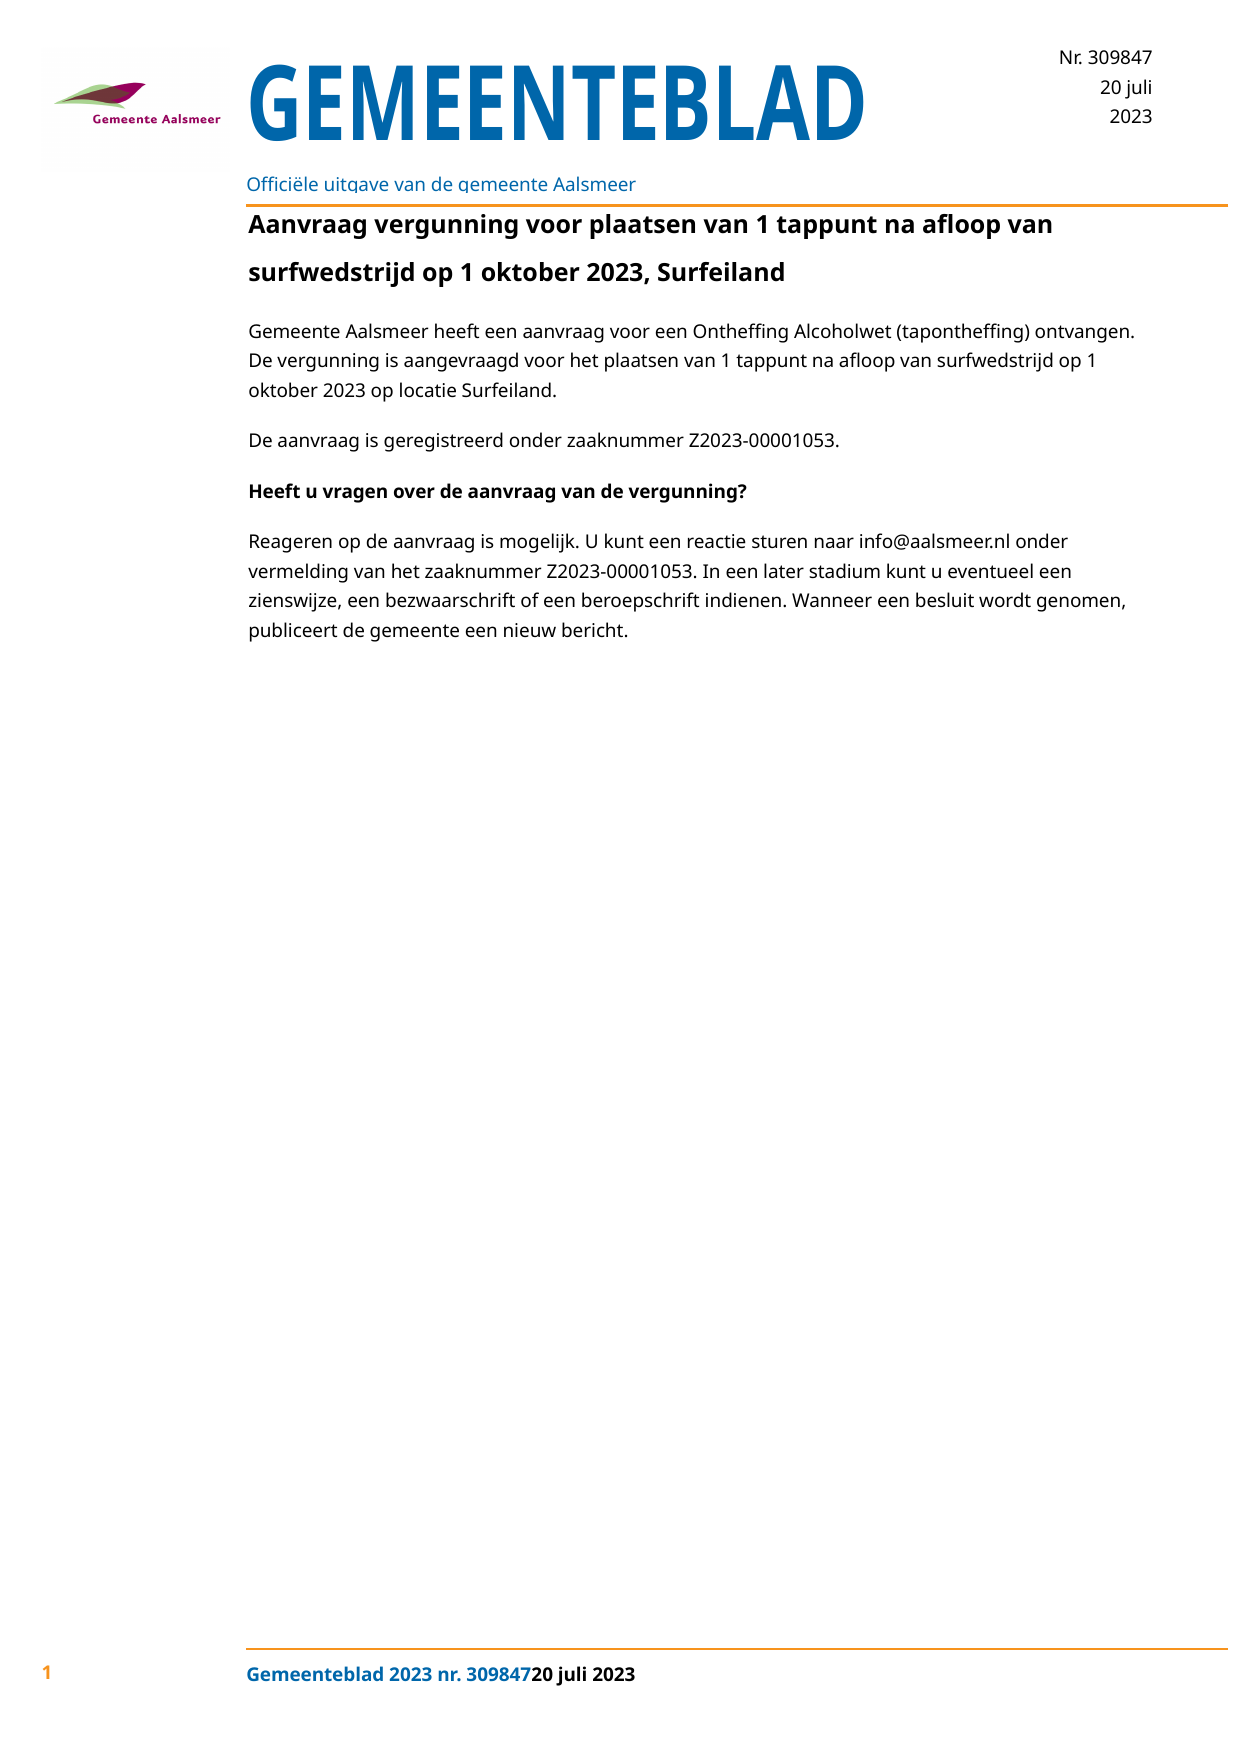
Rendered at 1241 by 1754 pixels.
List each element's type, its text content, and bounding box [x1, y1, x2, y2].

picture [41, 47, 231, 172]
text Reageren op de aanvraag is mogelijk. U kunt een reactie sturen naar info@aalsmeer.nl onder vermelding van het zaaknummer Z2023-00001053. In een later stadium kunt u eventueel een zienswijze, een bezwaarschrift of een beroepschrift indienen. Wanneer een besluit wordt genomen, publiceert de gemeente een nieuw bericht. [248, 528, 1152, 643]
text Heeft u vragen over de aanvraag van de vergunning? [248, 478, 1152, 504]
text Aanvraag vergunning voor plaatsen van 1 tappunt na afloop van surfwedstrijd op 1 oktober 2023, Surfeiland [248, 207, 1152, 288]
text De aanvraag is geregistreerd onder zaaknummer Z2023-00001053. [248, 427, 1152, 453]
text Gemeente Aalsmeer heeft een aanvraag voor een Ontheffing Alcoholwet (tapontheffing) ontvangen. De vergunning is aangevraagd voor het plaatsen van 1 tappunt na afloop van surfwedstrijd op 1 oktober 2023 op locatie Surfeiland. [248, 318, 1152, 403]
